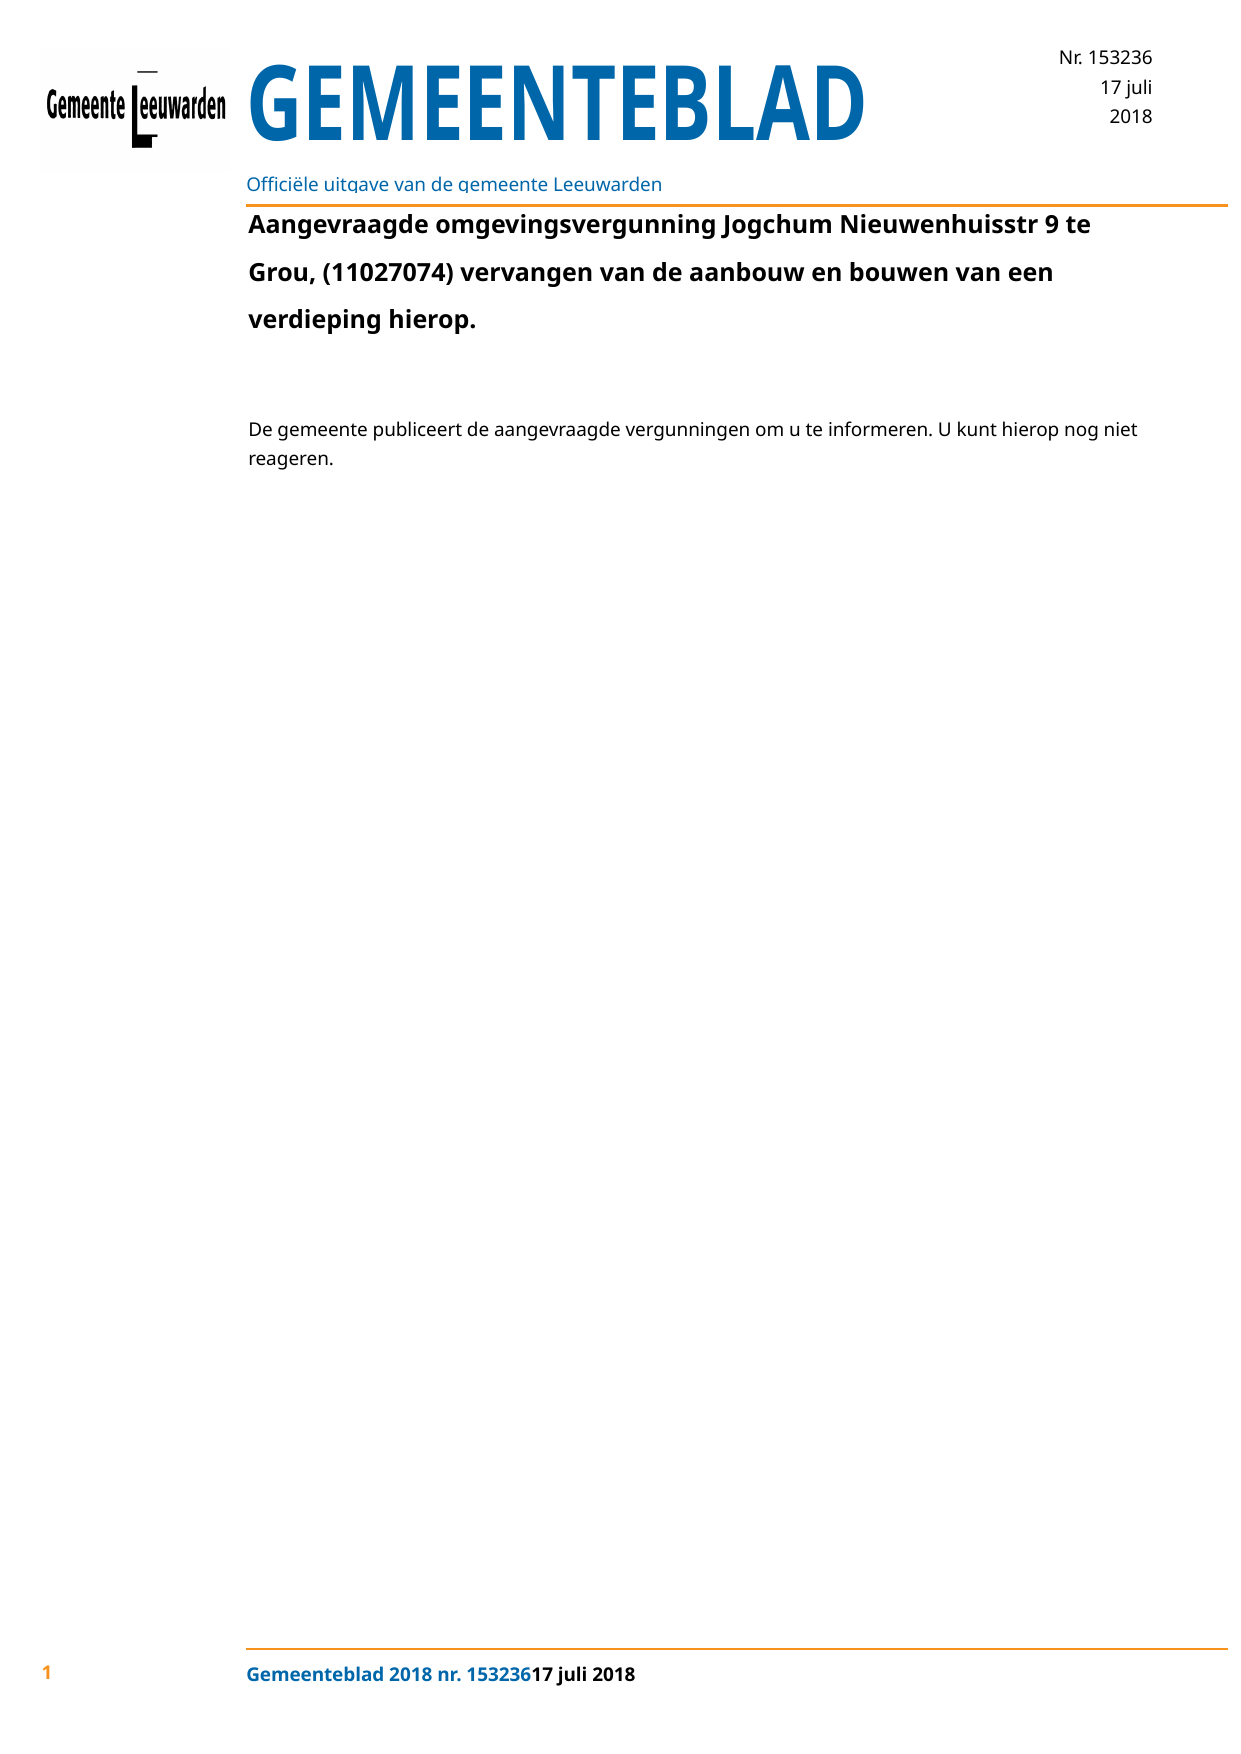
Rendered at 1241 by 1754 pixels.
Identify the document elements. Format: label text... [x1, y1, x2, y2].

picture [41, 47, 231, 172]
text De gemeente publiceert de aangevraagde vergunningen om u te informeren. U kunt hierop nog niet reageren. [248, 416, 1152, 471]
text Aangevraagde omgevingsvergunning Jogchum Nieuwenhuisstr 9 te Grou, (11027074) vervangen van de aanbouw en bouwen van een verdieping hierop. [248, 207, 1152, 336]
